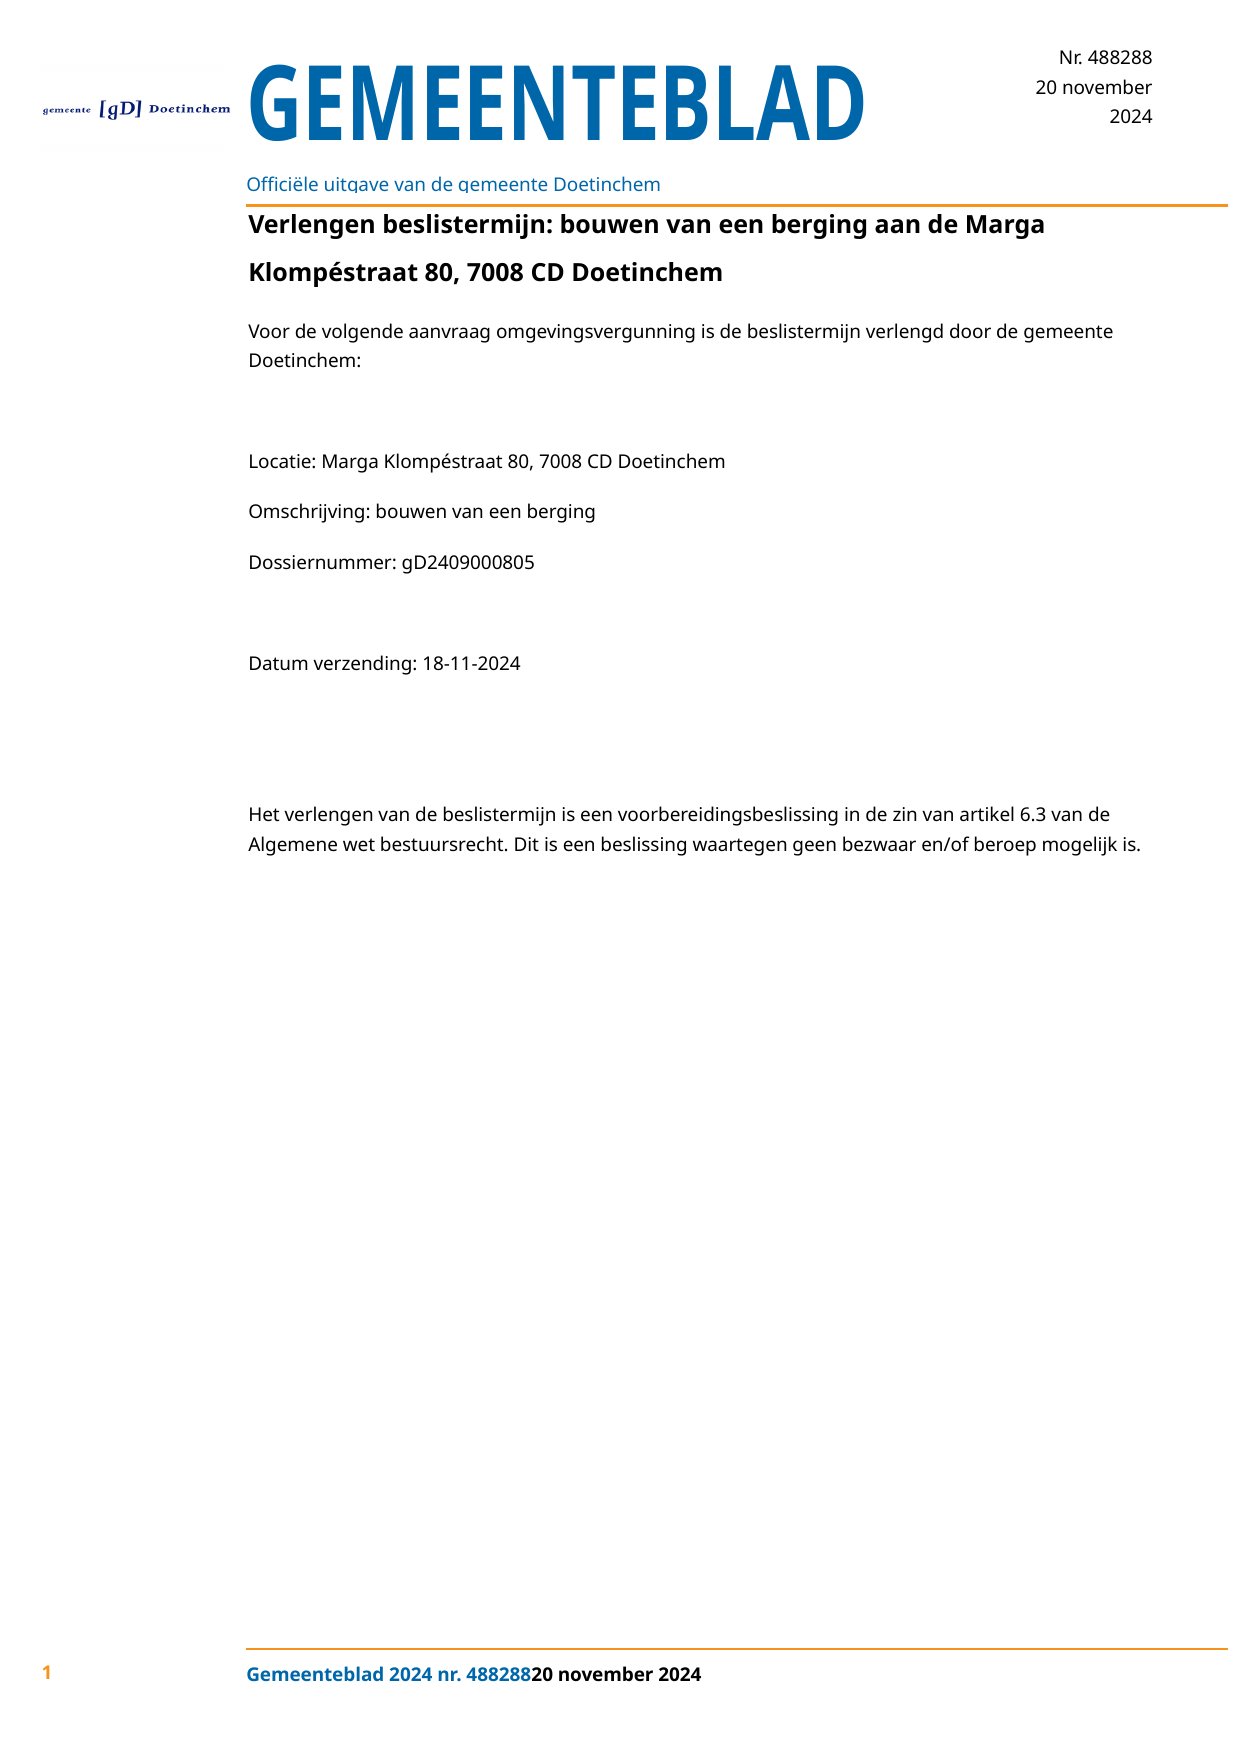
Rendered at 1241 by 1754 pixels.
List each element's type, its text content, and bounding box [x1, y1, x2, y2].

text Dossiernummer: gD2409000805 [248, 549, 1152, 575]
text Omschrijving: bouwen van een berging [248, 499, 1152, 524]
text Verlengen beslistermijn: bouwen van een berging aan de Marga Klompéstraat 80, 7008 CD Doetinchem [248, 207, 1152, 288]
picture [41, 47, 231, 172]
text Het verlengen van de beslistermijn is een voorbereidingsbeslissing in de zin van artikel 6.3 van de Algemene wet bestuursrecht. Dit is een beslissing waartegen geen bezwaar en/of beroep mogelijk is. [248, 801, 1152, 857]
text Voor de volgende aanvraag omgevingsvergunning is de beslistermijn verlengd door de gemeente Doetinchem: [248, 318, 1152, 373]
text Datum verzending: 18-11-2024 [248, 650, 1152, 676]
text Locatie: Marga Klompéstraat 80, 7008 CD Doetinchem [248, 448, 1152, 474]
